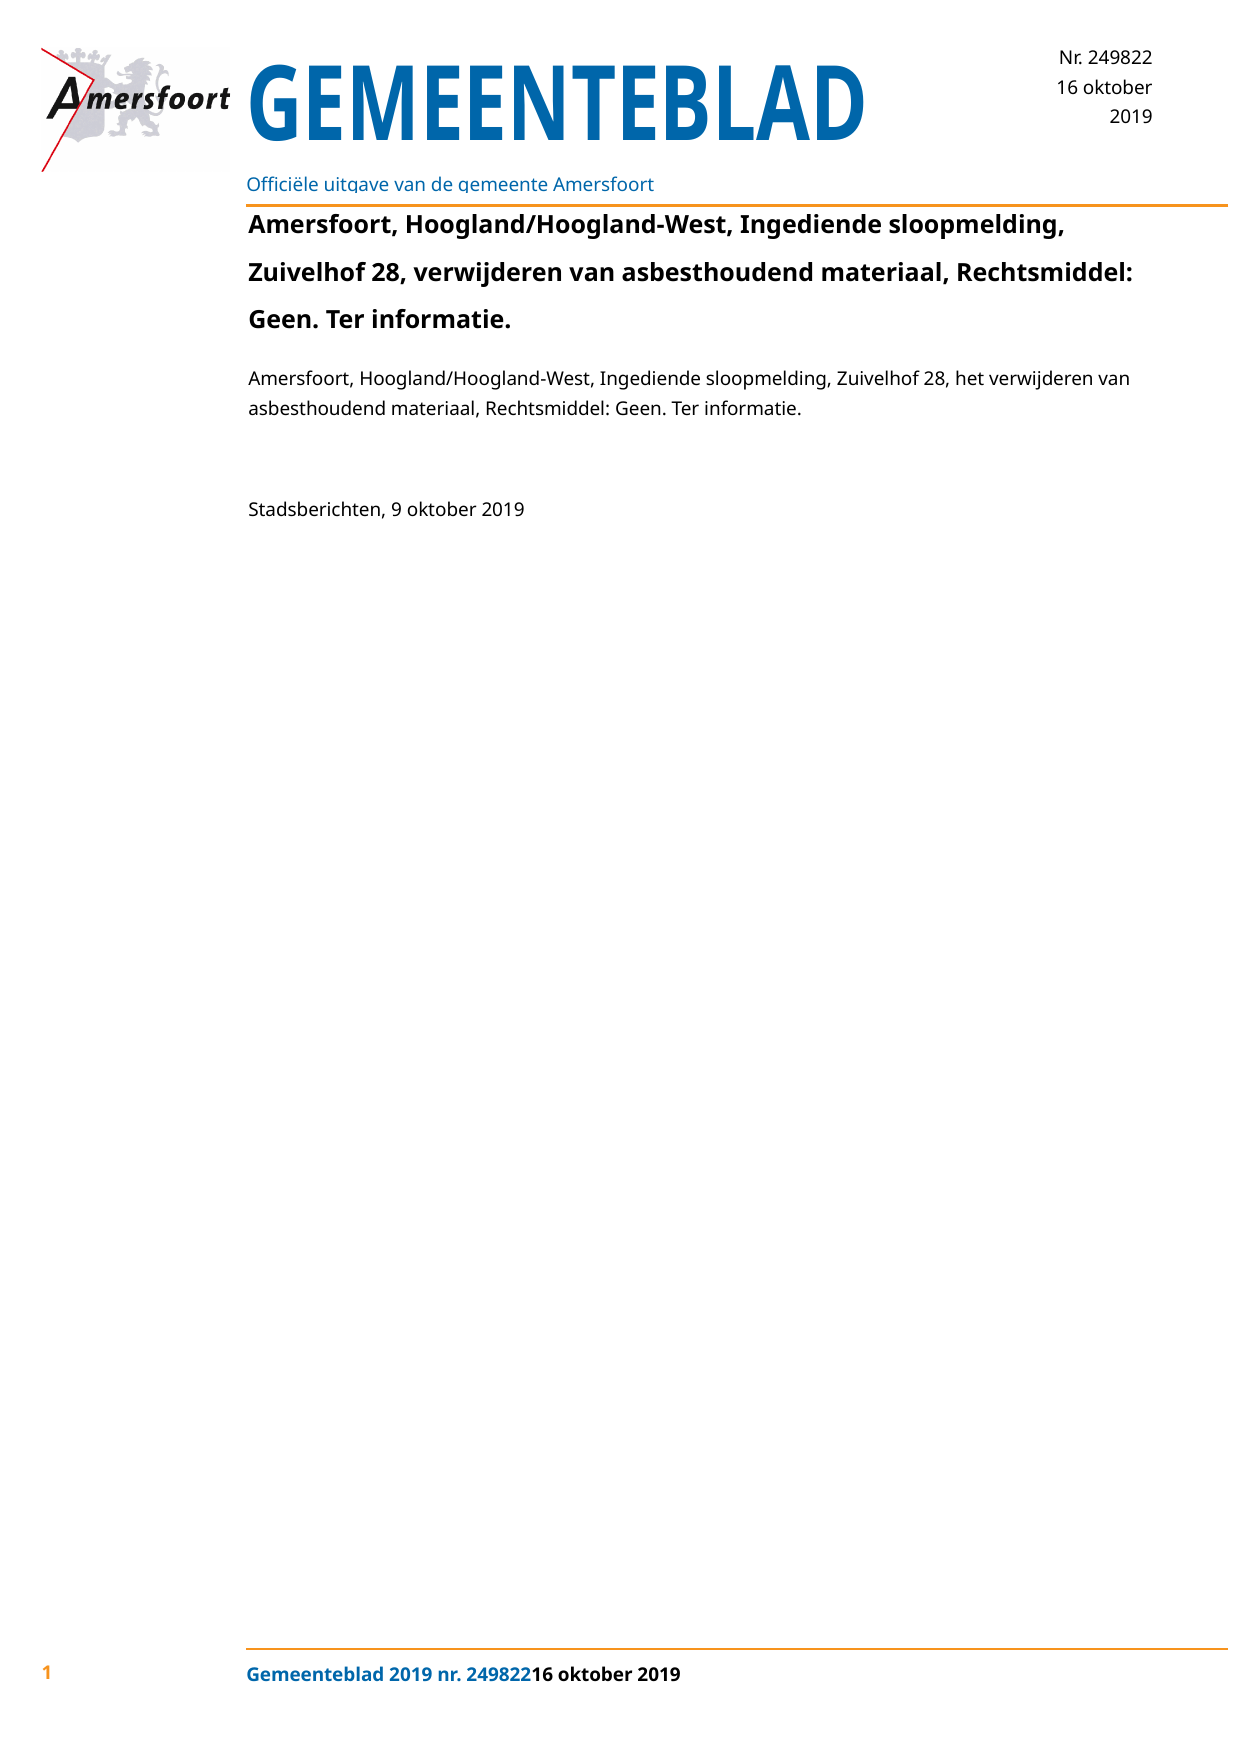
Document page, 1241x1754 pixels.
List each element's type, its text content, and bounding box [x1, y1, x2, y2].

text Amersfoort, Hoogland/Hoogland-West, Ingediende sloopmelding, Zuivelhof 28, verwijderen van asbesthoudend materiaal, Rechtsmiddel: Geen. Ter informatie. [248, 207, 1152, 336]
text Stadsberichten, 9 oktober 2019 [248, 496, 1152, 522]
text Amersfoort, Hoogland/Hoogland-West, Ingediende sloopmelding, Zuivelhof 28, het verwijderen van asbesthoudend materiaal, Rechtsmiddel: Geen. Ter informatie. [248, 366, 1152, 421]
picture [41, 47, 231, 172]
